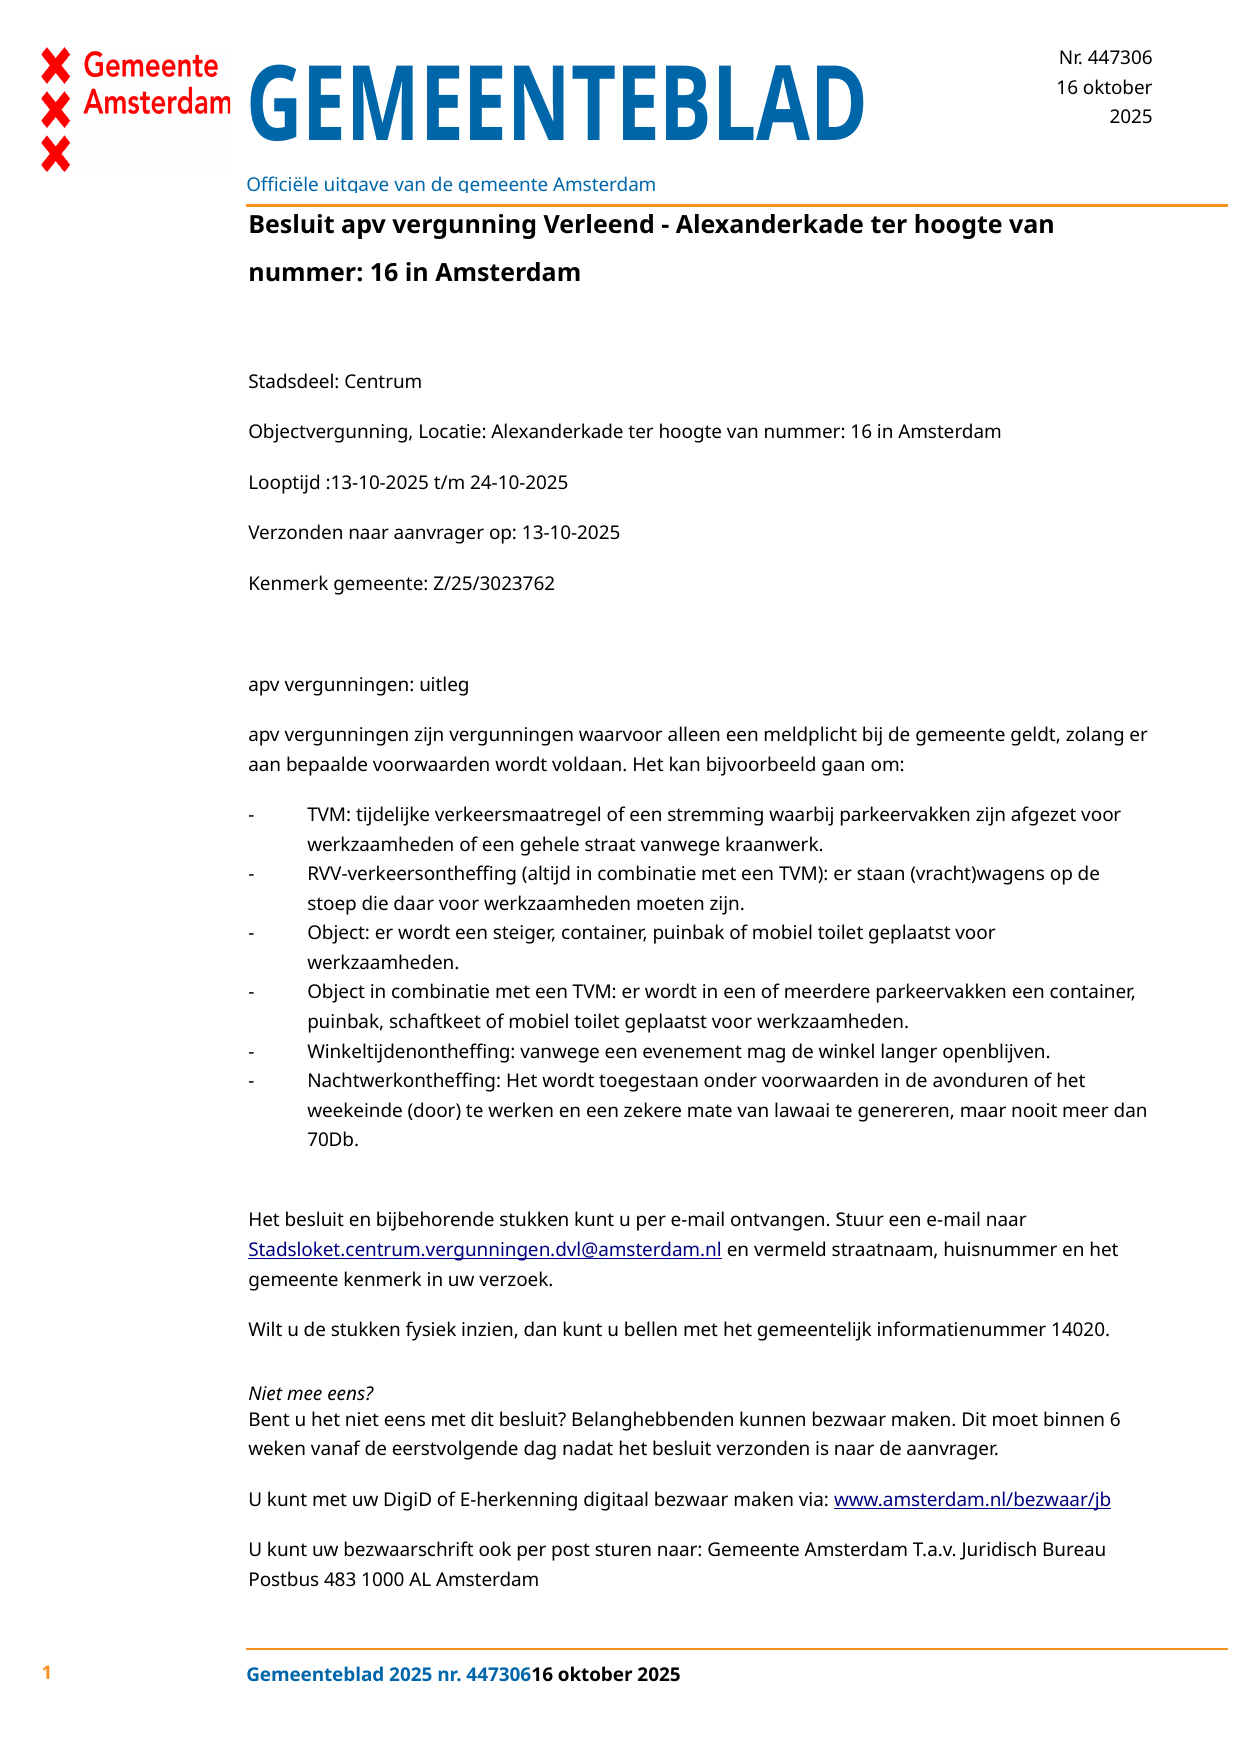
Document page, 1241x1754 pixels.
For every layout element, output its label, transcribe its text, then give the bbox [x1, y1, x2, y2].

list Object in combinatie met een TVM: er wordt in een of meerdere parkeervakken een container, puinbak, schaftkeet of mobiel toilet geplaatst voor werkzaamheden. [248, 979, 1152, 1034]
text Kenmerk gemeente: Z/25/3023762 [248, 570, 1152, 596]
list TVM: tijdelijke verkeersmaatregel of een stremming waarbij parkeervakken zijn afgezet voor werkzaamheden of een gehele straat vanwege kraanwerk. [248, 801, 1152, 857]
list Winkeltijdenontheffing: vanwege een evenement mag de winkel langer openblijven. [248, 1038, 1152, 1064]
picture [41, 47, 231, 172]
text apv vergunningen: uitleg [248, 671, 1152, 697]
text Stadsdeel: Centrum [248, 368, 1152, 394]
text apv vergunningen zijn vergunningen waarvoor alleen een meldplicht bij de gemeente geldt, zolang er aan bepaalde voorwaarden wordt voldaan. Het kan bijvoorbeeld gaan om: [248, 721, 1152, 777]
list Object: er wordt een steiger, container, puinbak of mobiel toilet geplaatst voor werkzaamheden. [248, 919, 1152, 975]
text Het besluit en bijbehorende stukken kunt u per e-mail ontvangen. Stuur een e-mail naar Stadsloket.centrum.vergunningen.dvl@amsterdam.nl en vermeld straatnaam, huisnummer en het gemeente kenmerk in uw verzoek. [248, 1207, 1152, 1292]
list RVV-verkeersontheffing (altijd in combinatie met een TVM): er staan (vracht)wagens op de stoep die daar voor werkzaamheden moeten zijn. [248, 860, 1152, 916]
text Objectvergunning, Locatie: Alexanderkade ter hoogte van nummer: 16 in Amsterdam [248, 419, 1152, 444]
text Looptijd :13-10-2025 t/m 24-10-2025 [248, 469, 1152, 495]
list Nachtwerkontheffing: Het wordt toegestaan onder voorwaarden in de avonduren of het weekeinde (door) te werken en een zekere mate van lawaai te genereren, maar nooit meer dan 70Db. [248, 1067, 1152, 1152]
text Wilt u de stukken fysiek inzien, dan kunt u bellen met het gemeentelijk informatienummer 14020. [248, 1316, 1152, 1342]
text U kunt met uw DigiD of E-herkenning digitaal bezwaar maken via: www.amsterdam.nl/bezwaar/jb [248, 1486, 1152, 1512]
text Bent u het niet eens met dit besluit? Belanghebbenden kunnen bezwaar maken. Dit moet binnen 6 weken vanaf de eerstvolgende dag nadat het besluit verzonden is naar de aanvrager. [248, 1406, 1152, 1461]
text Niet mee eens? [248, 1380, 1152, 1406]
text Besluit apv vergunning Verleend - Alexanderkade ter hoogte van nummer: 16 in Amsterdam [248, 207, 1152, 288]
text Verzonden naar aanvrager op: 13-10-2025 [248, 519, 1152, 545]
text U kunt uw bezwaarschrift ook per post sturen naar: Gemeente Amsterdam T.a.v. Juridisch Bureau Postbus 483 1000 AL Amsterdam [248, 1536, 1152, 1592]
